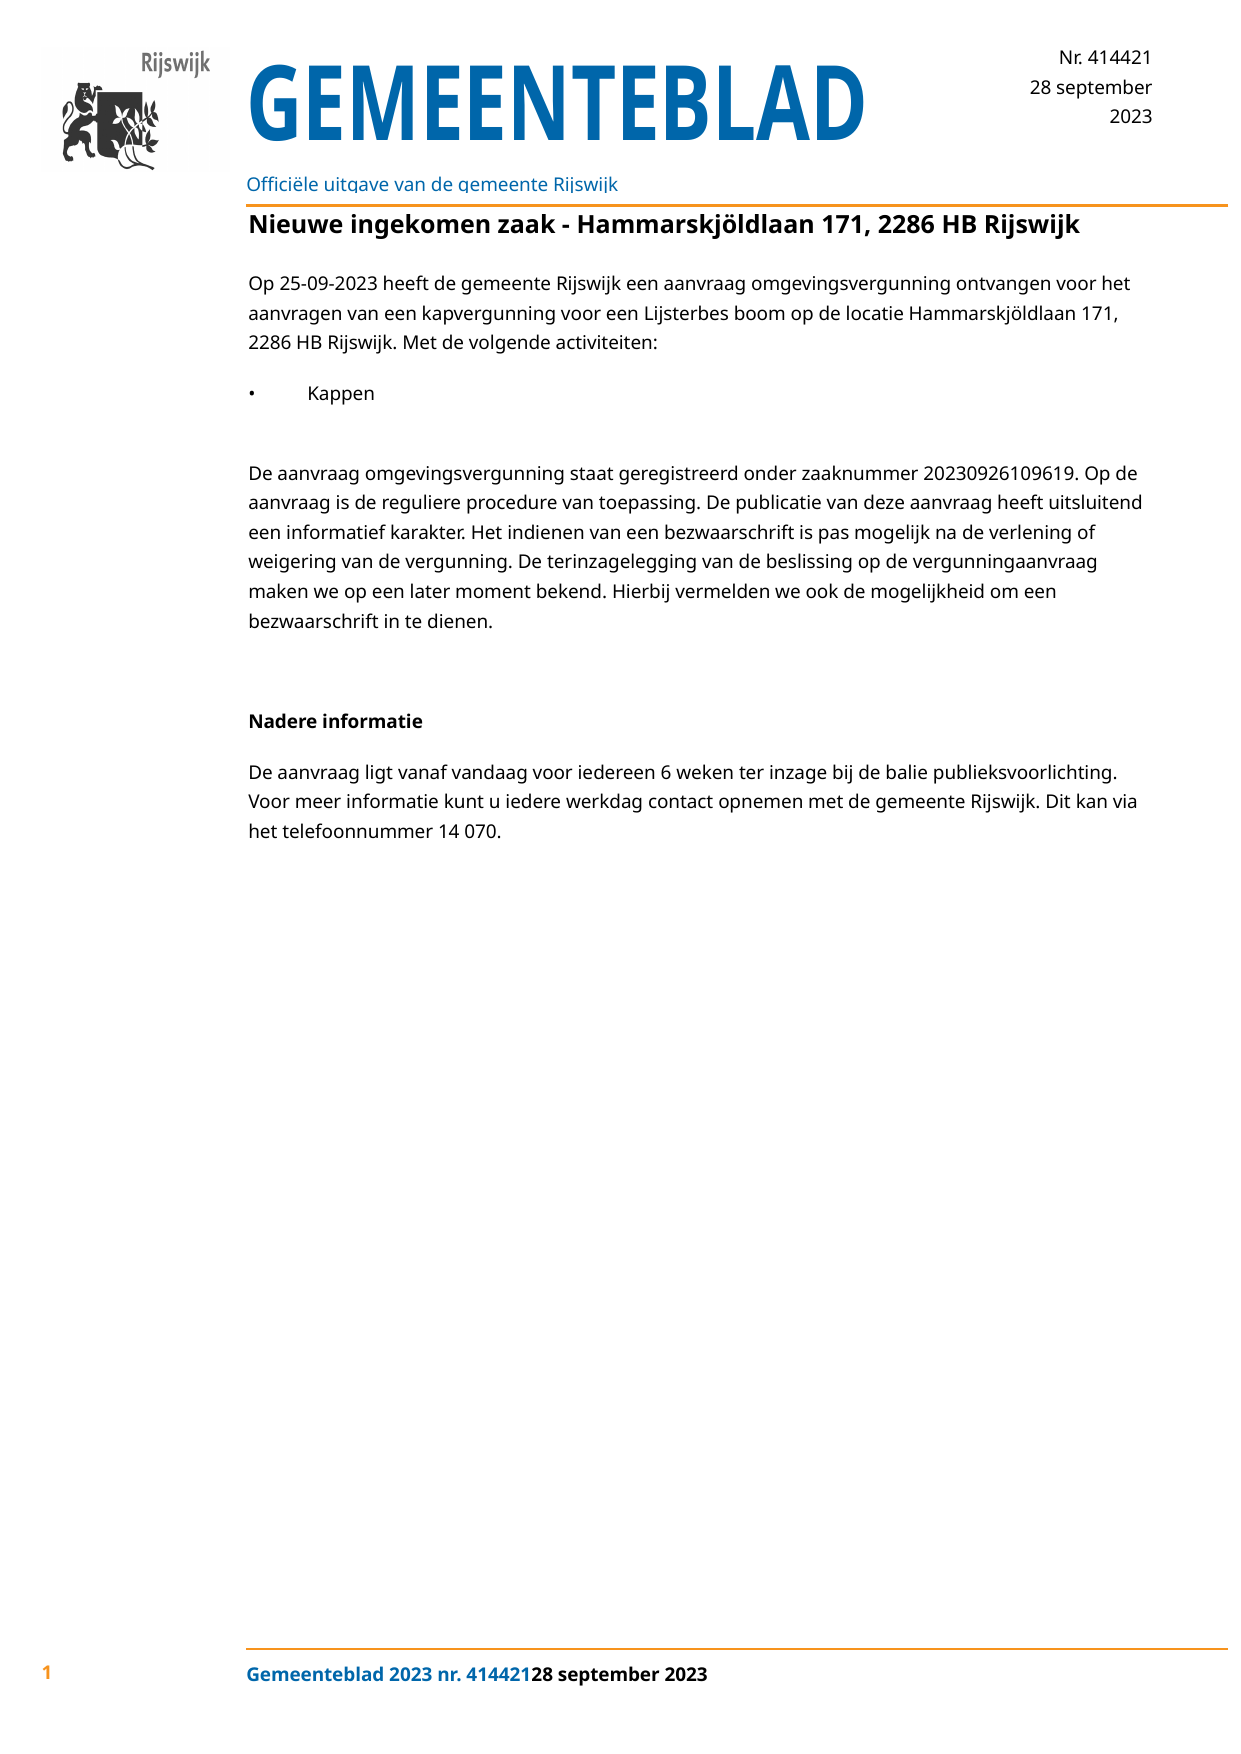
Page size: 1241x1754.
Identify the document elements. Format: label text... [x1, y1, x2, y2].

text De aanvraag ligt vanaf vandaag voor iedereen 6 weken ter inzage bij de balie publieksvoorlichting. Voor meer informatie kunt u iedere werkdag contact opnemen met de gemeente Rijswijk. Dit kan via het telefoonnummer 14 070. [248, 759, 1152, 844]
text Nadere informatie [248, 709, 1152, 734]
text Nieuwe ingekomen zaak - Hammarskjöldlaan 171, 2286 HB Rijswijk [248, 207, 1152, 241]
list Kappen [248, 380, 1152, 406]
picture [41, 47, 231, 172]
text De aanvraag omgevingsvergunning staat geregistreerd onder zaaknummer 20230926109619. Op de aanvraag is de reguliere procedure van toepassing. De publicatie van deze aanvraag heeft uitsluitend een informatief karakter. Het indienen van een bezwaarschrift is pas mogelijk na de verlening of weigering van de vergunning. De terinzagelegging van de beslissing op de vergunningaanvraag maken we op een later moment bekend. Hierbij vermelden we ook de mogelijkheid om een bezwaarschrift in te dienen. [248, 460, 1152, 633]
text Op 25-09-2023 heeft de gemeente Rijswijk een aanvraag omgevingsvergunning ontvangen voor het aanvragen van een kapvergunning voor een Lijsterbes boom op de locatie Hammarskjöldlaan 171, 2286 HB Rijswijk. Met de volgende activiteiten: [248, 270, 1152, 355]
